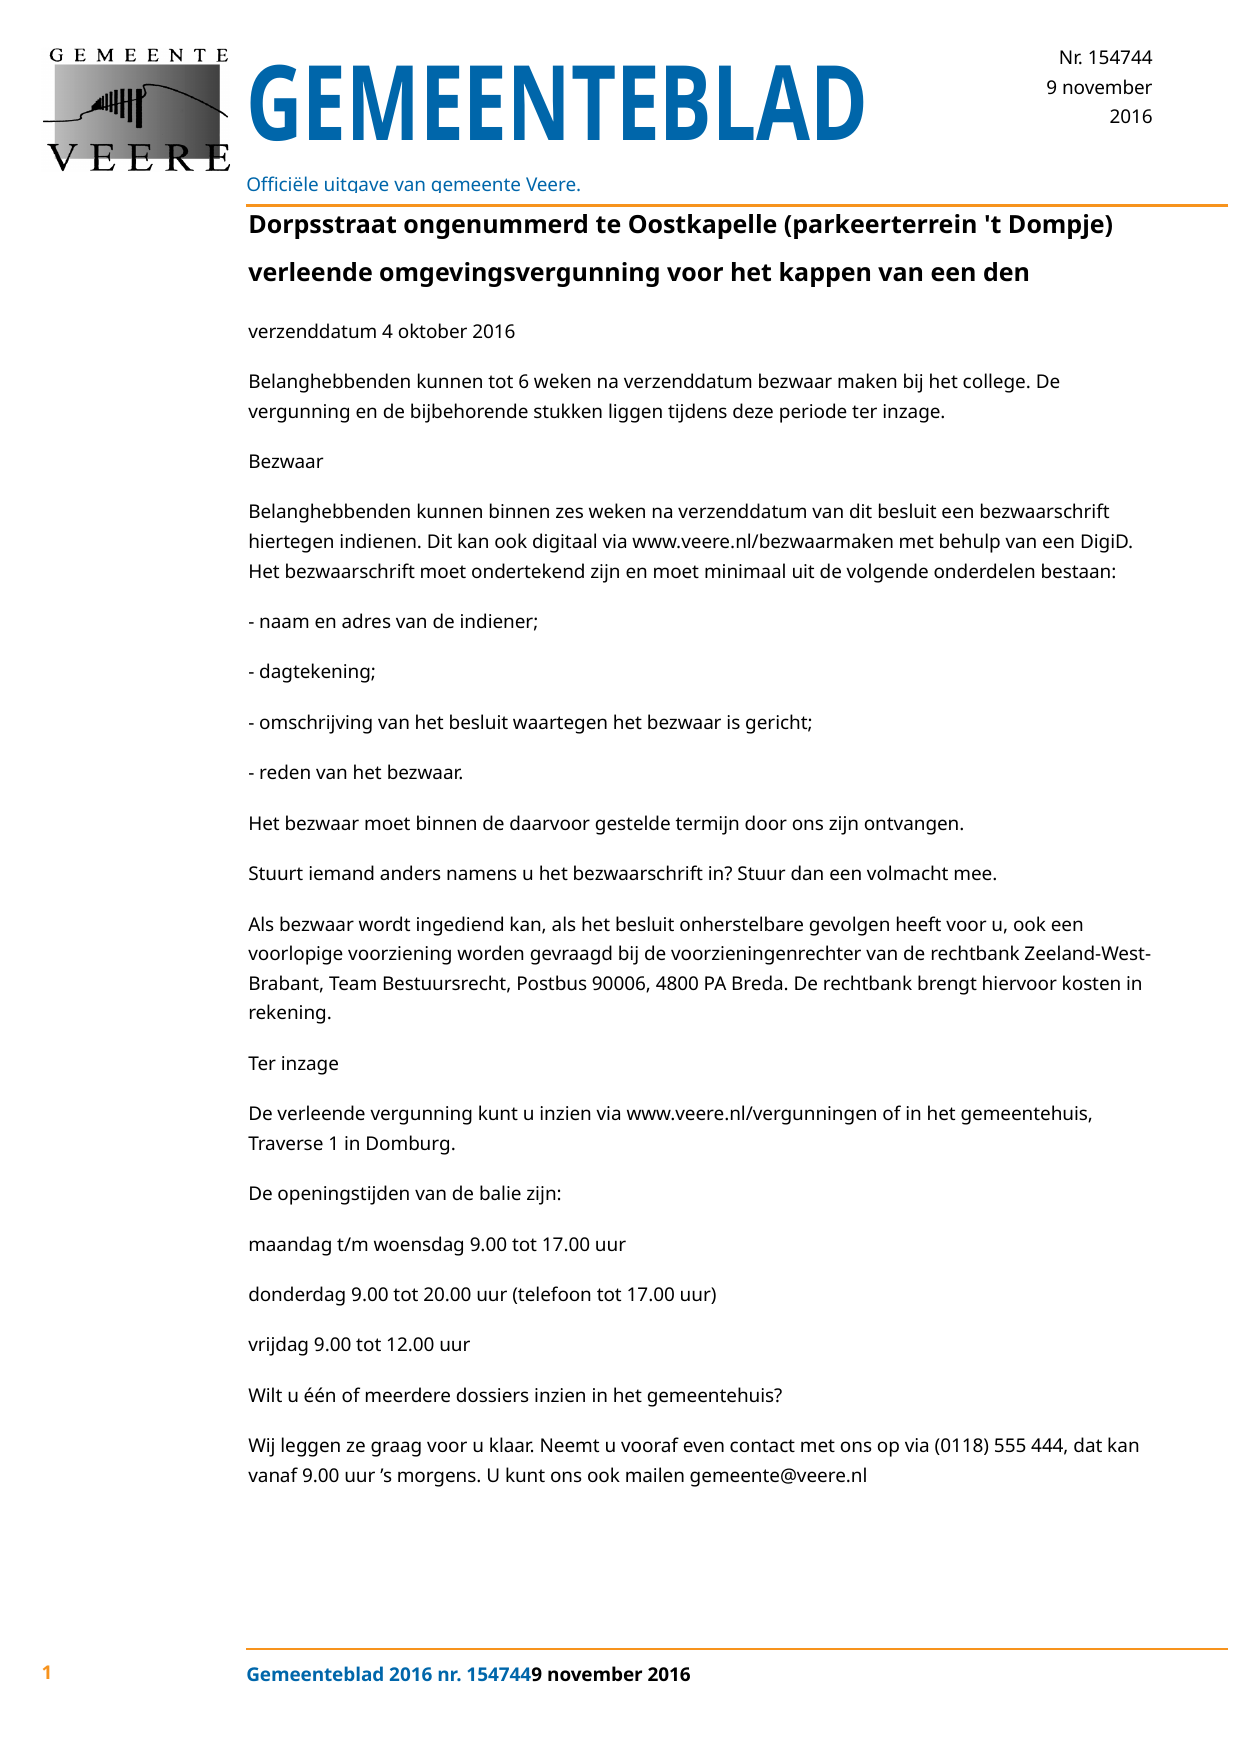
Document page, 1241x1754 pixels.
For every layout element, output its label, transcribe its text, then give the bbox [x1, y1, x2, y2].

text Belanghebbenden kunnen binnen zes weken na verzenddatum van dit besluit een bezwaarschrift hiertegen indienen. Dit kan ook digitaal via www.veere.nl/bezwaarmaken met behulp van een DigiD. Het bezwaarschrift moet ondertekend zijn en moet minimaal uit de volgende onderdelen bestaan: [248, 499, 1152, 584]
text Wilt u één of meerdere dossiers inzien in het gemeentehuis? [248, 1382, 1152, 1408]
text Ter inzage [248, 1050, 1152, 1076]
text Wij leggen ze graag voor u klaar. Neemt u vooraf even contact met ons op via (0118) 555 444, dat kan vanaf 9.00 uur ’s morgens. U kunt ons ook mailen gemeente@veere.nl [248, 1432, 1152, 1488]
text Belanghebbenden kunnen tot 6 weken na verzenddatum bezwaar maken bij het college. De vergunning en de bijbehorende stukken liggen tijdens deze periode ter inzage. [248, 368, 1152, 424]
picture [41, 47, 231, 172]
text Stuurt iemand anders namens u het bezwaarschrift in? Stuur dan een volmacht mee. [248, 860, 1152, 886]
text - naam en adres van de indiener; [248, 608, 1152, 634]
text Bezwaar [248, 448, 1152, 474]
text - omschrijving van het besluit waartegen het bezwaar is gericht; [248, 709, 1152, 735]
text Het bezwaar moet binnen de daarvoor gestelde termijn door ons zijn ontvangen. [248, 810, 1152, 836]
text verzenddatum 4 oktober 2016 [248, 318, 1152, 344]
text De verleende vergunning kunt u inzien via www.veere.nl/vergunningen of in het gemeentehuis, Traverse 1 in Domburg. [248, 1100, 1152, 1156]
text maandag t/m woensdag 9.00 tot 17.00 uur [248, 1231, 1152, 1257]
text Als bezwaar wordt ingediend kan, als het besluit onherstelbare gevolgen heeft voor u, ook een voorlopige voorziening worden gevraagd bij de voorzieningenrechter van de rechtbank Zeeland-West-Brabant, Team Bestuursrecht, Postbus 90006, 4800 PA Breda. De rechtbank brengt hiervoor kosten in rekening. [248, 911, 1152, 1025]
text - reden van het bezwaar. [248, 759, 1152, 785]
text - dagtekening; [248, 659, 1152, 684]
text De openingstijden van de balie zijn: [248, 1180, 1152, 1206]
text donderdag 9.00 tot 20.00 uur (telefoon tot 17.00 uur) [248, 1281, 1152, 1307]
text Dorpsstraat ongenummerd te Oostkapelle (parkeerterrein 't Dompje) verleende omgevingsvergunning voor het kappen van een den [248, 207, 1152, 288]
text vrijdag 9.00 tot 12.00 uur [248, 1332, 1152, 1357]
